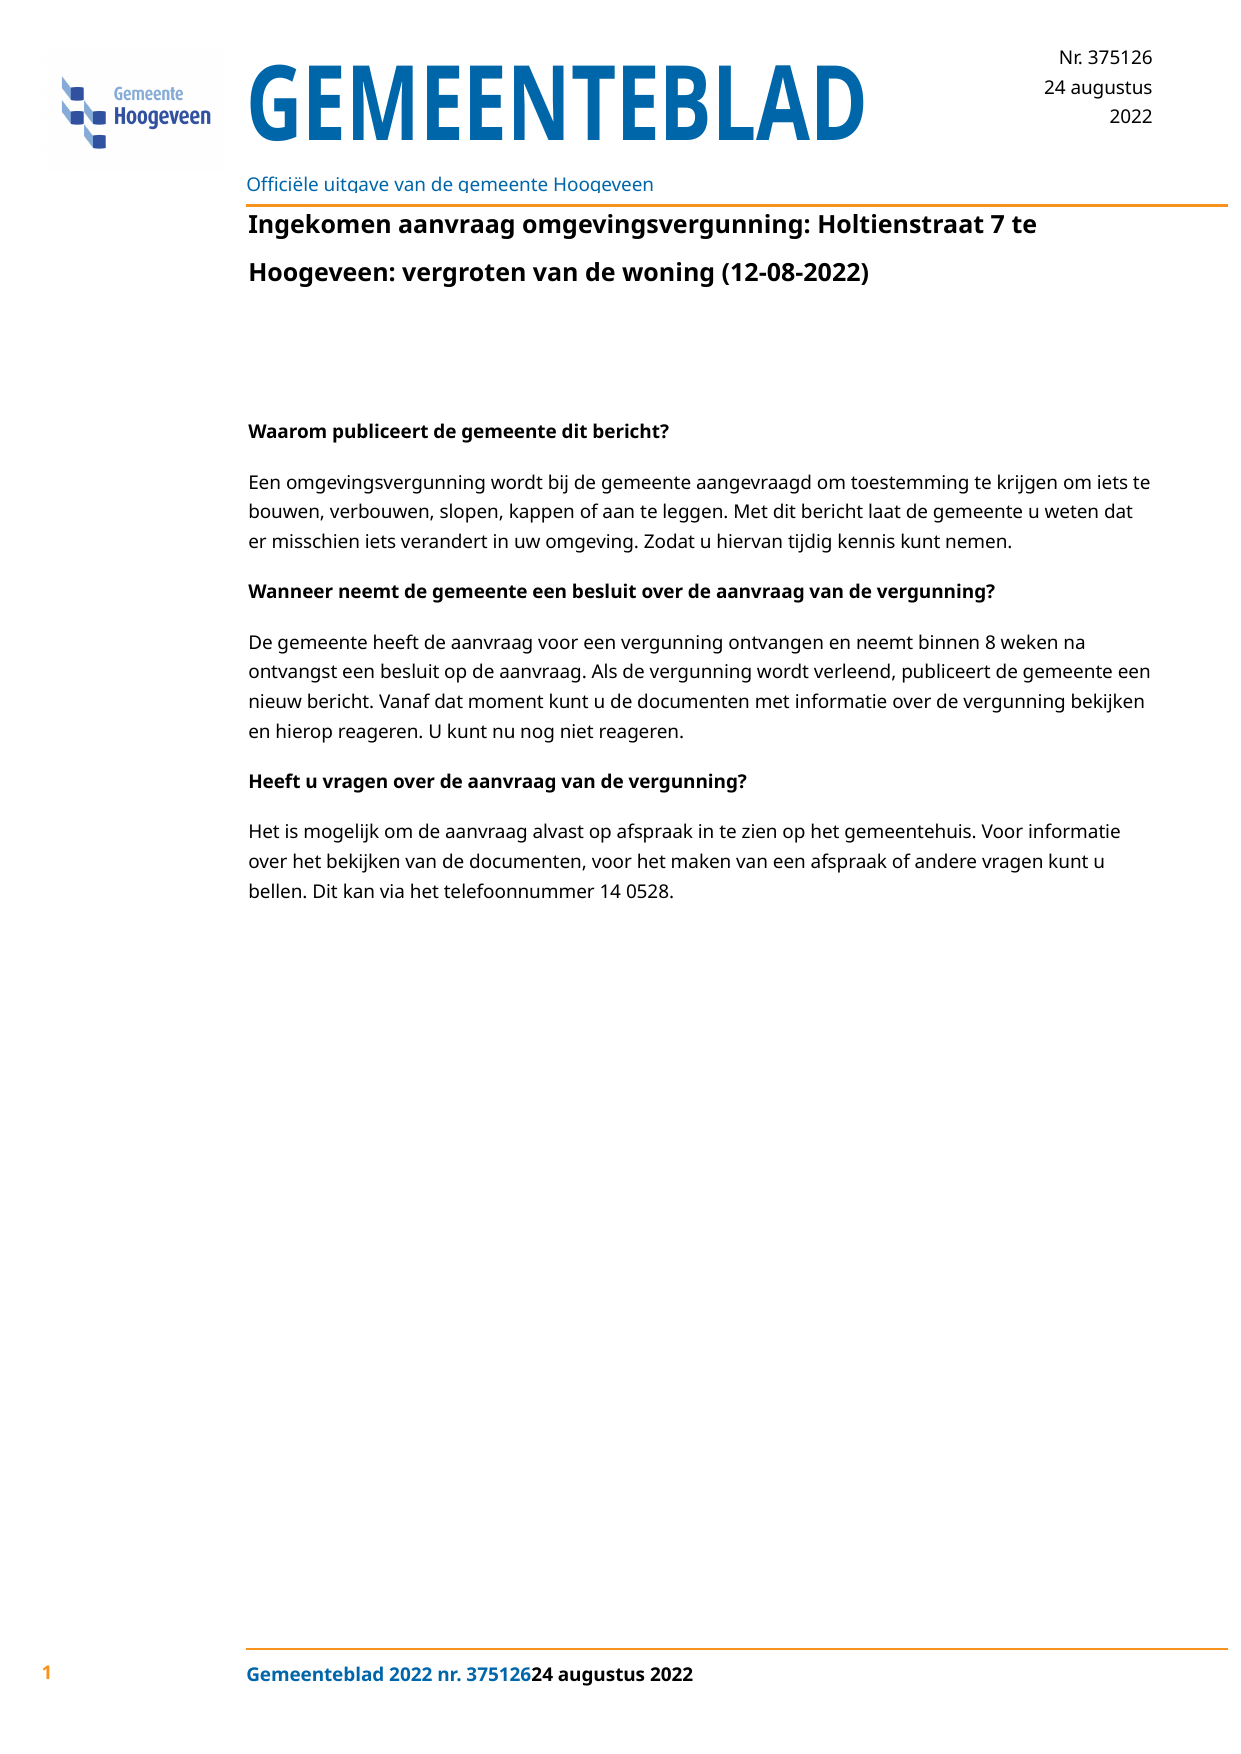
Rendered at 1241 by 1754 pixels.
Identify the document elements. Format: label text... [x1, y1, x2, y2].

text De gemeente heeft de aanvraag voor een vergunning ontvangen en neemt binnen 8 weken na ontvangst een besluit op de aanvraag. Als de vergunning wordt verleend, publiceert de gemeente een nieuw bericht. Vanaf dat moment kunt u de documenten met informatie over de vergunning bekijken en hierop reageren. U kunt nu nog niet reageren. [248, 629, 1152, 744]
text Wanneer neemt de gemeente een besluit over de aanvraag van de vergunning? [248, 579, 1152, 604]
text Waarom publiceert de gemeente dit bericht? [248, 419, 1152, 444]
text Ingekomen aanvraag omgevingsvergunning: Holtienstraat 7 te Hoogeveen: vergroten van de woning (12-08-2022) [248, 207, 1152, 288]
text Een omgevingsvergunning wordt bij de gemeente aangevraagd om toestemming te krijgen om iets te bouwen, verbouwen, slopen, kappen of aan te leggen. Met dit bericht laat de gemeente u weten dat er misschien iets verandert in uw omgeving. Zodat u hiervan tijdig kennis kunt nemen. [248, 469, 1152, 554]
text Het is mogelijk om de aanvraag alvast op afspraak in te zien op het gemeentehuis. Voor informatie over het bekijken van de documenten, voor het maken van een afspraak of andere vragen kunt u bellen. Dit kan via het telefoonnummer 14 0528. [248, 819, 1152, 904]
text Heeft u vragen over de aanvraag van de vergunning? [248, 768, 1152, 794]
picture [41, 47, 231, 172]
